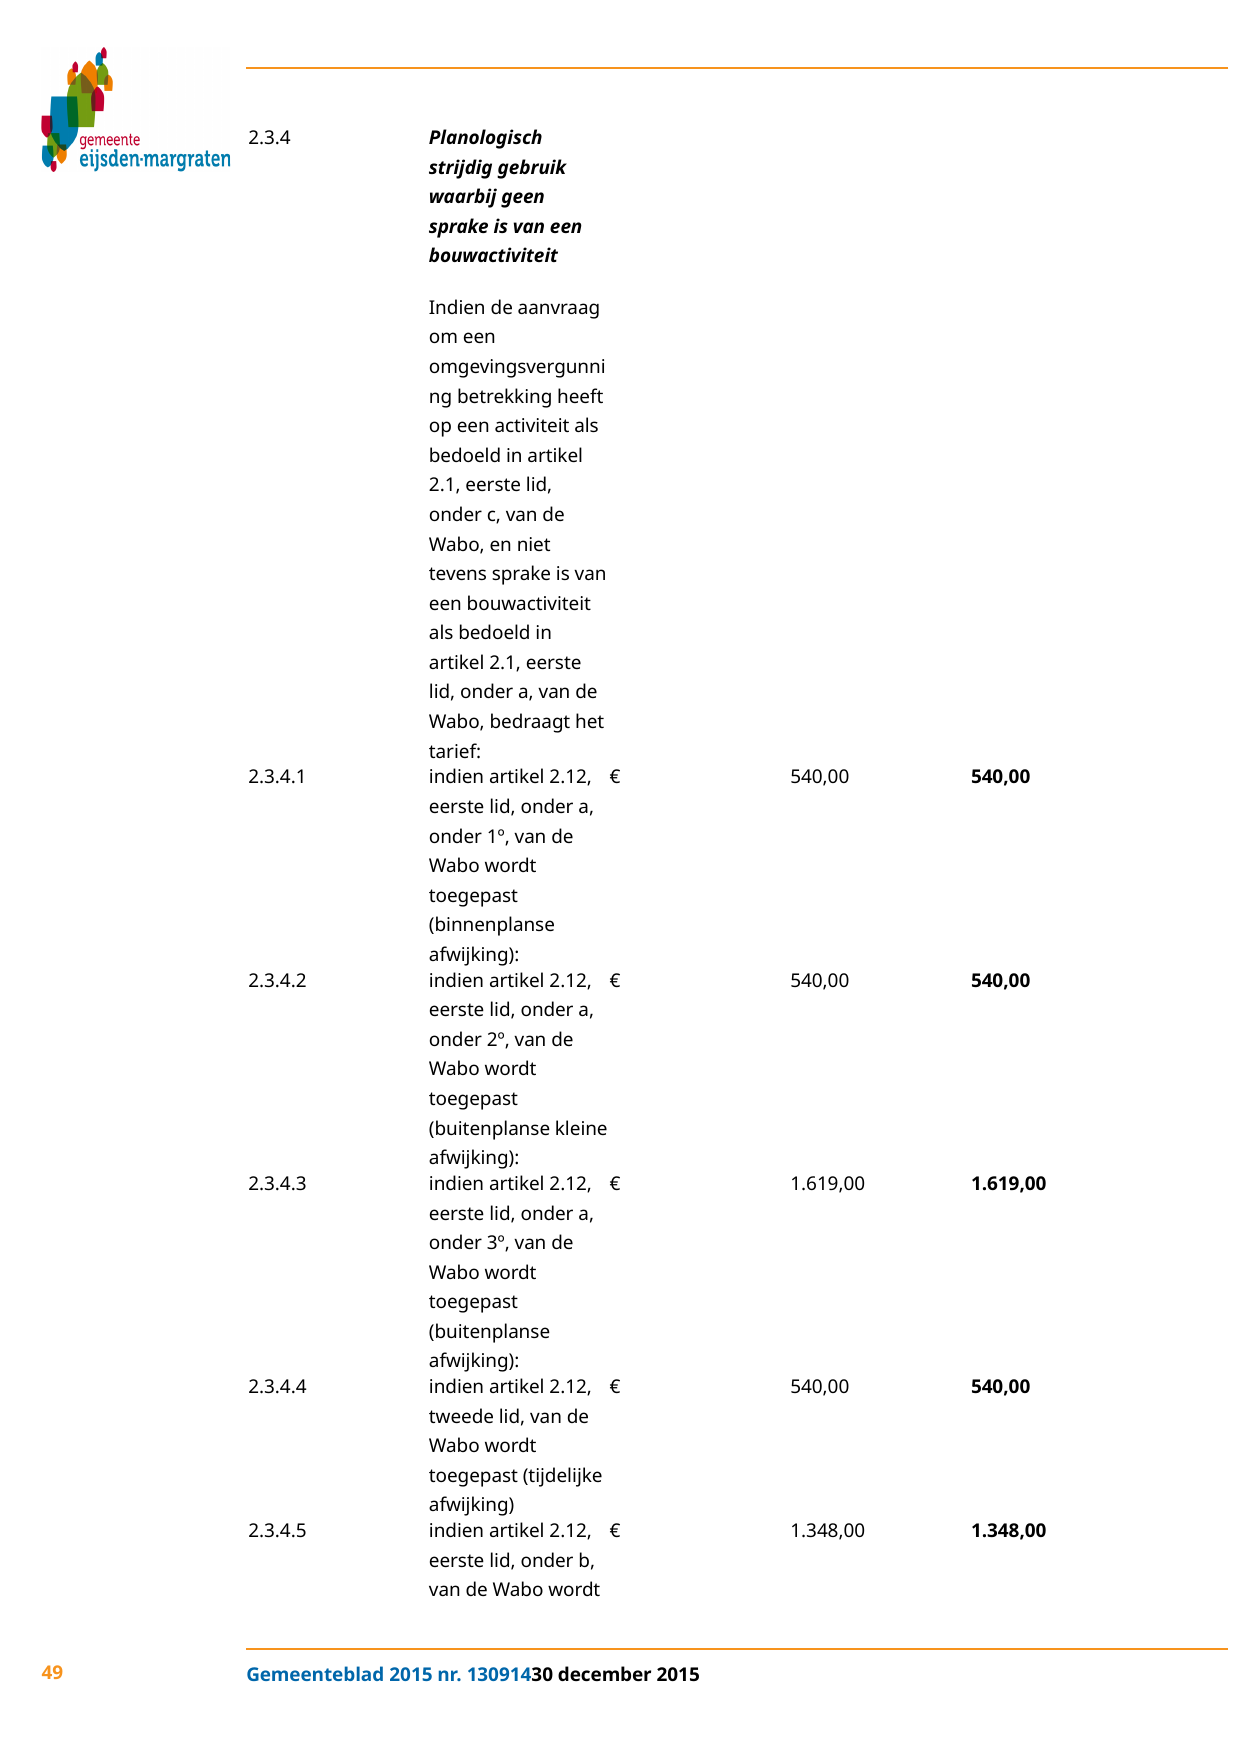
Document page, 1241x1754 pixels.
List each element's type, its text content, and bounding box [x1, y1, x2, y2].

table_cell 540,00 [971, 764, 1152, 967]
table_cell 540,00 [790, 1373, 971, 1517]
table_cell 2.3.4.2 [248, 967, 429, 1170]
table_cell 1.619,00 [971, 1170, 1152, 1373]
table_cell indien artikel 2.12, tweede lid, van de Wabo wordt toegepast (tijdelijke afwijking) [429, 1373, 609, 1517]
table_cell € [609, 1373, 790, 1517]
table_cell [429, 269, 609, 294]
table_cell 540,00 [971, 967, 1152, 1170]
table_cell indien artikel 2.12, eerste lid, onder a, onder 1º, van de Wabo wordt toegepast (binnenplanse afwijking): [429, 764, 609, 967]
table_cell [790, 95, 971, 268]
table_cell € [609, 1170, 790, 1373]
table_cell 540,00 [790, 967, 971, 1170]
table_cell Planologisch strijdig gebruik waarbij geen sprake is van een bouwactiviteit [429, 95, 609, 268]
table_cell [971, 95, 1152, 268]
table_cell 1.348,00 [971, 1518, 1152, 1602]
table_cell [248, 269, 429, 294]
table_cell 2.3.4.5 [248, 1518, 429, 1602]
table_cell € [609, 967, 790, 1170]
table_cell 1.348,00 [790, 1518, 971, 1602]
table_cell indien artikel 2.12, eerste lid, onder b, van de Wabo wordt [429, 1518, 609, 1602]
table_cell 2.3.4.3 [248, 1170, 429, 1373]
table_cell [248, 294, 429, 764]
table_cell indien artikel 2.12, eerste lid, onder a, onder 3º, van de Wabo wordt toegepast (buitenplanse afwijking): [429, 1170, 609, 1373]
table_cell 540,00 [971, 1373, 1152, 1517]
table_cell [609, 269, 790, 294]
table_cell € [609, 764, 790, 967]
table_cell [790, 269, 971, 294]
table_cell [609, 294, 790, 764]
table_cell [971, 294, 1152, 764]
table_cell [790, 294, 971, 764]
table_cell 540,00 [790, 764, 971, 967]
table_cell indien artikel 2.12, eerste lid, onder a, onder 2º, van de Wabo wordt toegepast (buitenplanse kleine afwijking): [429, 967, 609, 1170]
table_cell Indien de aanvraag om een omgevingsvergunning betrekking heeft op een activiteit als bedoeld in artikel 2.1, eerste lid, onder c, van de Wabo, en niet tevens sprake is van een bouwactiviteit als bedoeld in artikel 2.1, eerste lid, onder a, van de Wabo, bedraagt het tarief: [429, 294, 609, 764]
table_cell [971, 269, 1152, 294]
table_cell 2.3.4 [248, 95, 429, 268]
picture [41, 47, 231, 172]
table_cell [609, 95, 790, 268]
table_cell 1.619,00 [790, 1170, 971, 1373]
table_cell 2.3.4.1 [248, 764, 429, 967]
table_cell 2.3.4.4 [248, 1373, 429, 1517]
table_cell € [609, 1518, 790, 1602]
